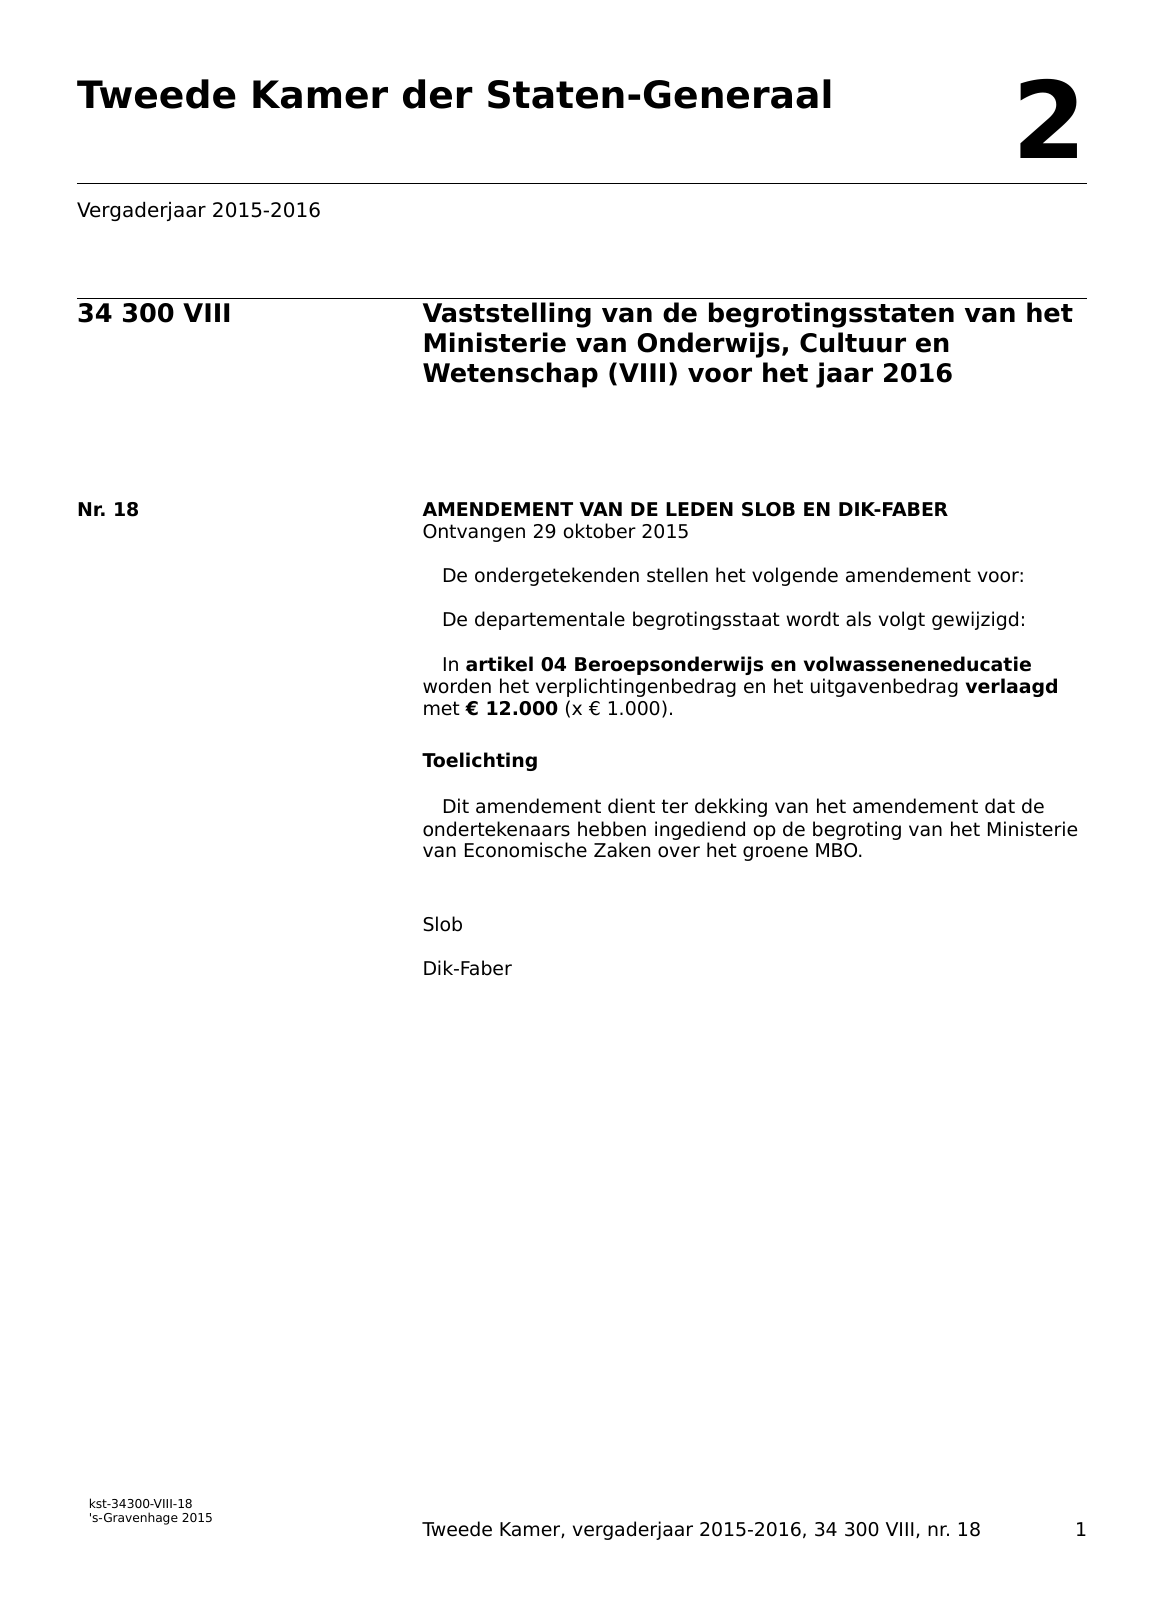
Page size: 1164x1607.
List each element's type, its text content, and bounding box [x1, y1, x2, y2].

text Ontvangen 29 oktober 2015 [422, 521, 1087, 543]
subtitle 34 300 VIII Vaststelling van de begrotingsstaten van het Ministerie van Onderwijs, Cultuur en Wetenschap (VIII) voor het jaar 2016 [77, 299, 1087, 388]
text Dit amendement dient ter dekking van het amendement dat de ondertekenaars hebben ingediend op de begroting van het Ministerie van Economische Zaken over het groene MBO. [422, 796, 1087, 862]
subtitle Nr. 18 AMENDEMENT VAN DE LEDEN SLOB EN DIK-FABER [77, 499, 1087, 521]
table_cell Vergaderjaar 2015-2016 [77, 184, 1087, 298]
table_header Tweede Kamer der Staten-Generaal [77, 59, 886, 183]
text In artikel 04 Beroepsonderwijs en volwasseneneducatie worden het verplichtingenbedrag en het uitgavenbedrag verlaagd met € 12.000 (x € 1.000). [422, 653, 1087, 719]
subtitle Toelichting [422, 749, 1087, 771]
text Slob Dik-Faber [422, 892, 1087, 980]
text De departementale begrotingsstaat wordt als volgt gewijzigd: [422, 609, 1087, 631]
text De ondergetekenden stellen het volgende amendement voor: [422, 565, 1087, 587]
text 's-Gravenhage 2015 [88, 1511, 323, 1525]
table_header 2 [886, 59, 1087, 183]
text kst-34300-VIII-18 [88, 1497, 323, 1511]
